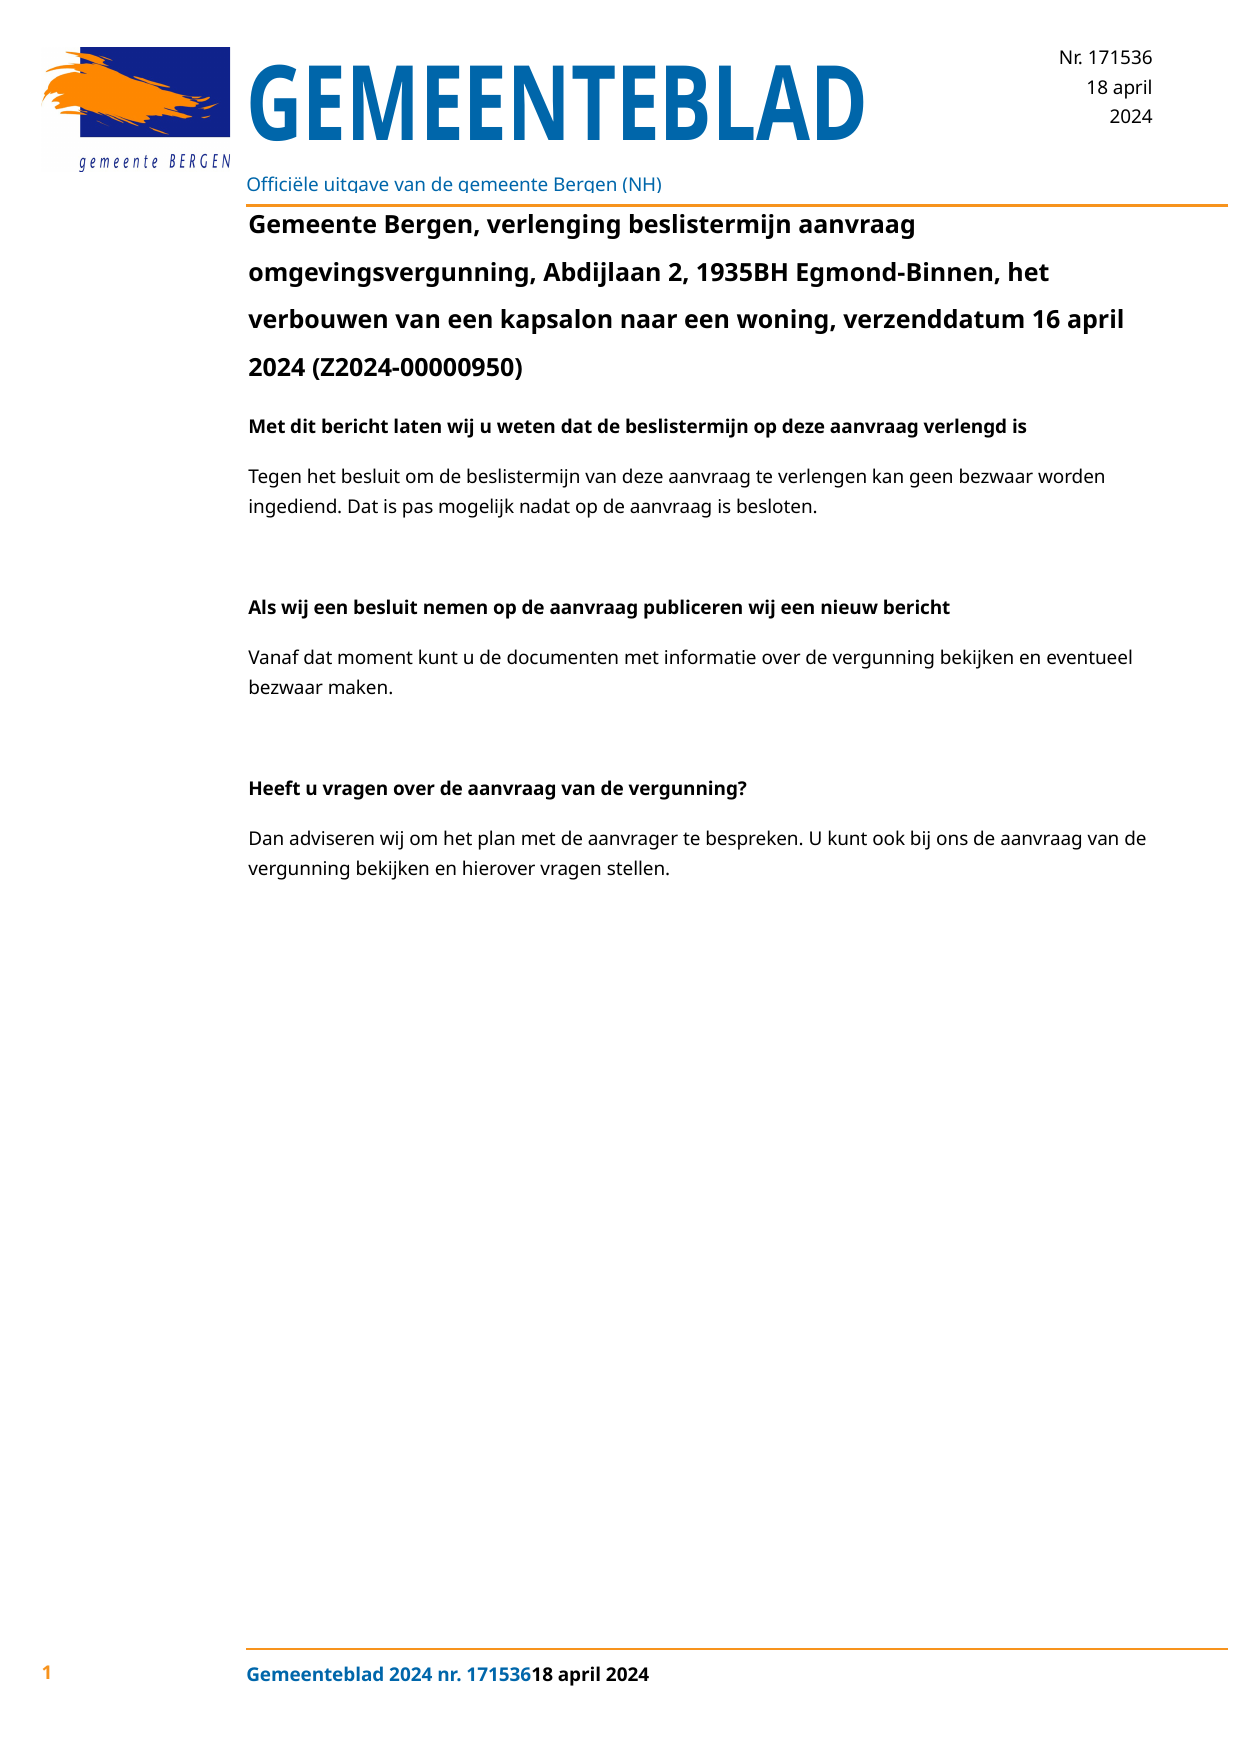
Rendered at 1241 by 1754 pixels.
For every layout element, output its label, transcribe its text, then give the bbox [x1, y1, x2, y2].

picture [41, 47, 231, 172]
text Als wij een besluit nemen op de aanvraag publiceren wij een nieuw bericht [248, 594, 1152, 620]
text Heeft u vragen over de aanvraag van de vergunning? [248, 775, 1152, 801]
text Vanaf dat moment kunt u de documenten met informatie over de vergunning bekijken en eventueel bezwaar maken. [248, 644, 1152, 700]
text Met dit bericht laten wij u weten dat de beslistermijn op deze aanvraag verlengd is [248, 413, 1152, 439]
text Tegen het besluit om de beslistermijn van deze aanvraag te verlengen kan geen bezwaar worden ingediend. Dat is pas mogelijk nadat op de aanvraag is besloten. [248, 463, 1152, 519]
text Dan adviseren wij om het plan met de aanvrager te bespreken. U kunt ook bij ons de aanvraag van de vergunning bekijken en hierover vragen stellen. [248, 825, 1152, 881]
text Gemeente Bergen, verlenging beslistermijn aanvraag omgevingsvergunning, Abdijlaan 2, 1935BH Egmond-Binnen, het verbouwen van een kapsalon naar een woning, verzenddatum 16 april 2024 (Z2024-00000950) [248, 207, 1152, 384]
